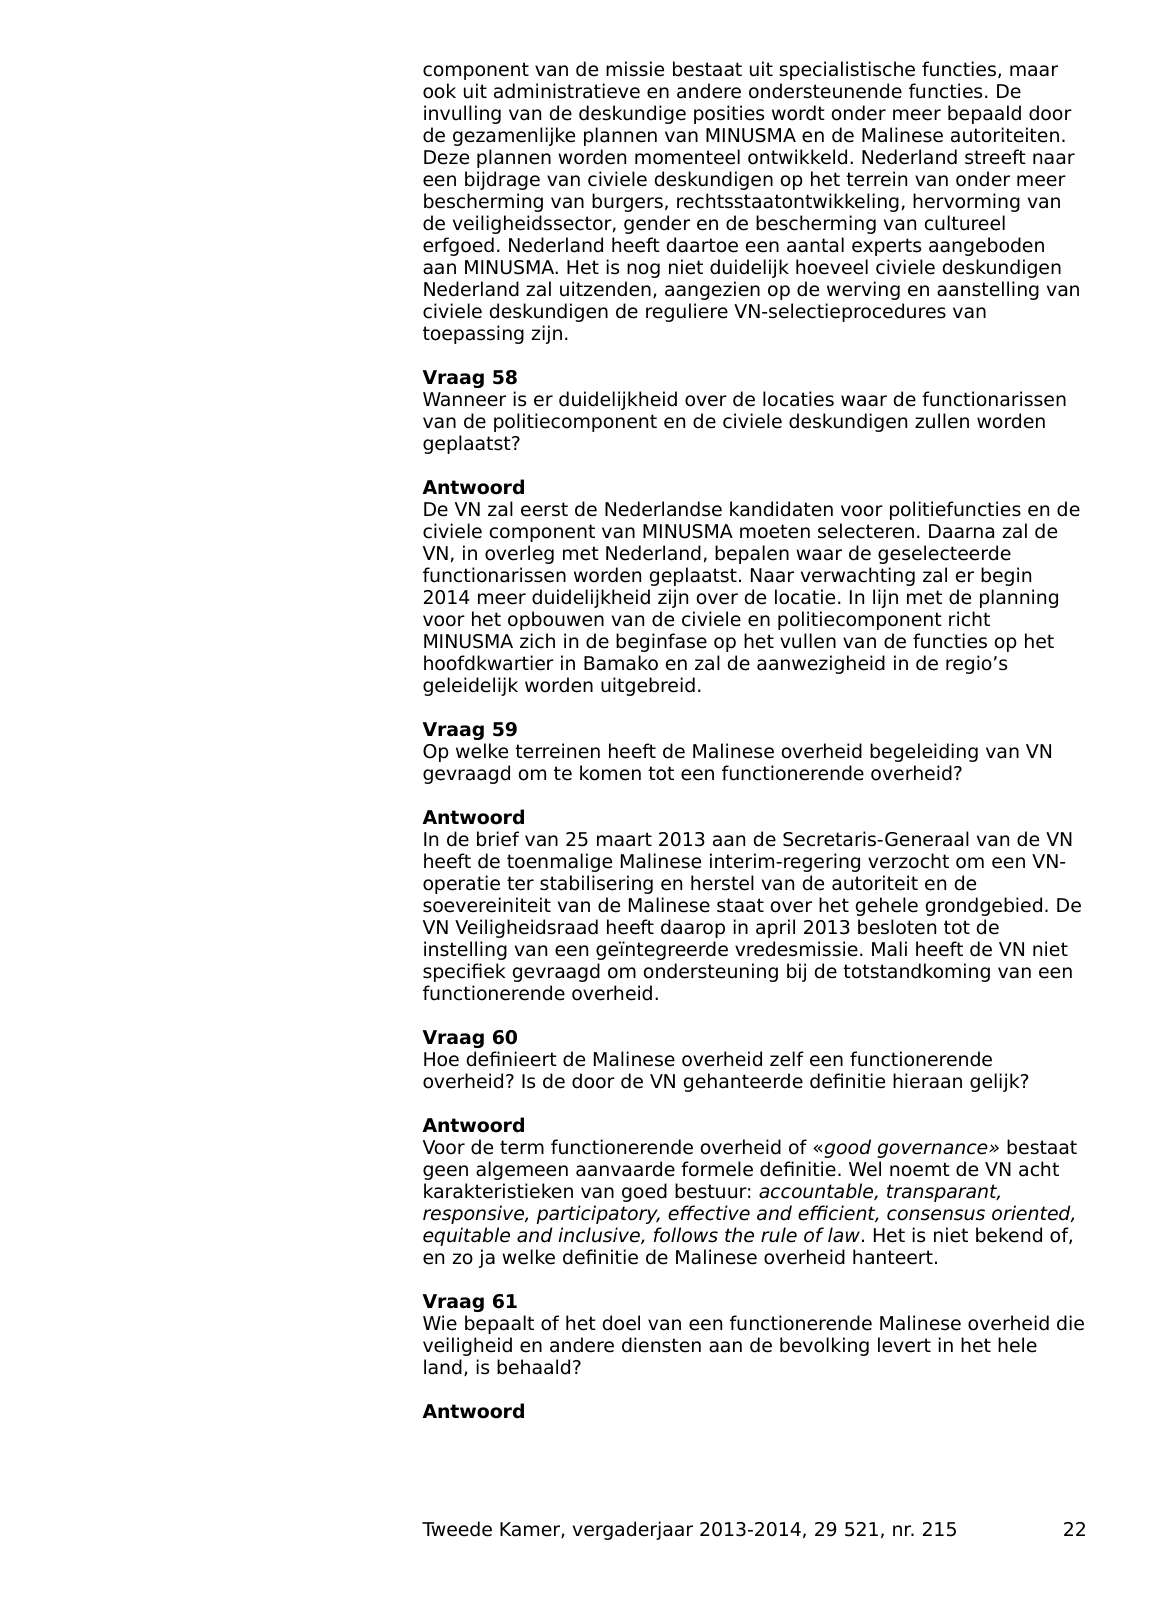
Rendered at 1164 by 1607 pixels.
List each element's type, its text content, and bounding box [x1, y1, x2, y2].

text Vraag 60 [422, 1027, 1087, 1049]
text De VN zal eerst de Nederlandse kandidaten voor politiefuncties en de civiele component van MINUSMA moeten selecteren. Daarna zal de VN, in overleg met Nederland, bepalen waar de geselecteerde functionarissen worden geplaatst. Naar verwachting zal er begin 2014 meer duidelijkheid zijn over de locatie. In lijn met de planning voor het opbouwen van de civiele en politiecomponent richt MINUSMA zich in de beginfase op het vullen van de functies op het hoofdkwartier in Bamako en zal de aanwezigheid in de regio’s geleidelijk worden uitgebreid. [422, 499, 1087, 697]
text Antwoord [422, 807, 1087, 829]
text Wanneer is er duidelijkheid over de locaties waar de functionarissen van de politiecomponent en de civiele deskundigen zullen worden geplaatst? [422, 389, 1087, 455]
text Voor de term functionerende overheid of «good governance» bestaat geen algemeen aanvaarde formele definitie. Wel noemt de VN acht karakteristieken van goed bestuur: accountable, transparant, responsive, participatory, effective and efficient, consensus oriented, equitable and inclusive, follows the rule of law. Het is niet bekend of, en zo ja welke definitie de Malinese overheid hanteert. [422, 1137, 1087, 1269]
text Vraag 59 [422, 719, 1087, 741]
text In de brief van 25 maart 2013 aan de Secretaris-Generaal van de VN heeft de toenmalige Malinese interim-regering verzocht om een VN-operatie ter stabilisering en herstel van de autoriteit en de soevereiniteit van de Malinese staat over het gehele grondgebied. De VN Veiligheidsraad heeft daarop in april 2013 besloten tot de instelling van een geïntegreerde vredesmissie. Mali heeft de VN niet specifiek gevraagd om ondersteuning bij de totstandkoming van een functionerende overheid. [422, 829, 1087, 1005]
text Vraag 58 [422, 367, 1087, 389]
text Antwoord [422, 1115, 1087, 1137]
text Op welke terreinen heeft de Malinese overheid begeleiding van VN gevraagd om te komen tot een functionerende overheid? [422, 741, 1087, 785]
text Hoe definieert de Malinese overheid zelf een functionerende overheid? Is de door de VN gehanteerde definitie hieraan gelijk? [422, 1049, 1087, 1093]
text Vraag 61 [422, 1291, 1087, 1313]
text component van de missie bestaat uit specialistische functies, maar ook uit administratieve en andere ondersteunende functies. De invulling van de deskundige posities wordt onder meer bepaald door de gezamenlijke plannen van MINUSMA en de Malinese autoriteiten. Deze plannen worden momenteel ontwikkeld. Nederland streeft naar een bijdrage van civiele deskundigen op het terrein van onder meer bescherming van burgers, rechtsstaatontwikkeling, hervorming van de veiligheidssector, gender en de bescherming van cultureel erfgoed. Nederland heeft daartoe een aantal experts aangeboden aan MINUSMA. Het is nog niet duidelijk hoeveel civiele deskundigen Nederland zal uitzenden, aangezien op de werving en aanstelling van civiele deskundigen de reguliere VN-selectieprocedures van toepassing zijn. [422, 59, 1087, 345]
text Wie bepaalt of het doel van een functionerende Malinese overheid die veiligheid en andere diensten aan de bevolking levert in het hele land, is behaald? [422, 1313, 1087, 1379]
text Antwoord [422, 477, 1087, 499]
text Antwoord [422, 1401, 1087, 1423]
